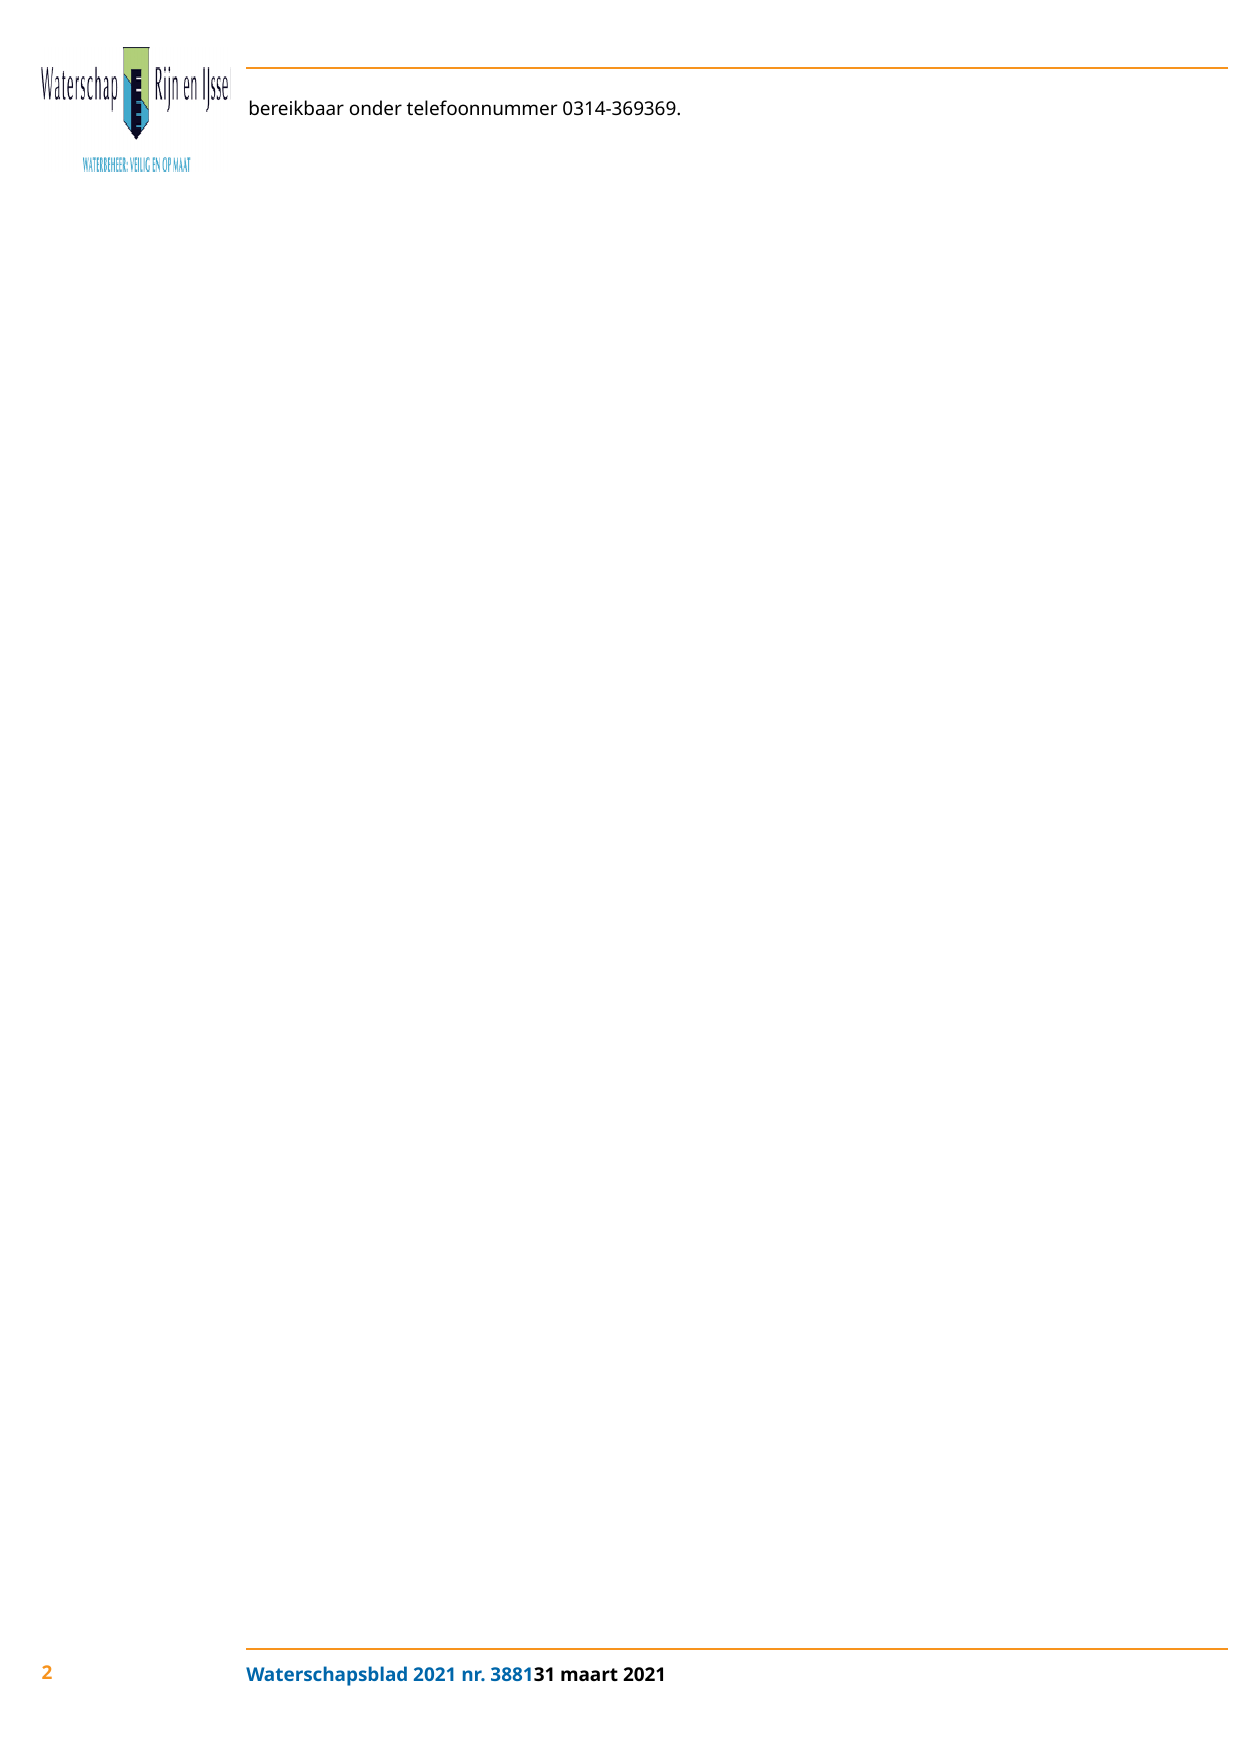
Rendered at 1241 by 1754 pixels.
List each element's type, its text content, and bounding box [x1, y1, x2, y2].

text bereikbaar onder telefoonnummer 0314-369369. [248, 95, 1152, 121]
picture [41, 47, 231, 172]
